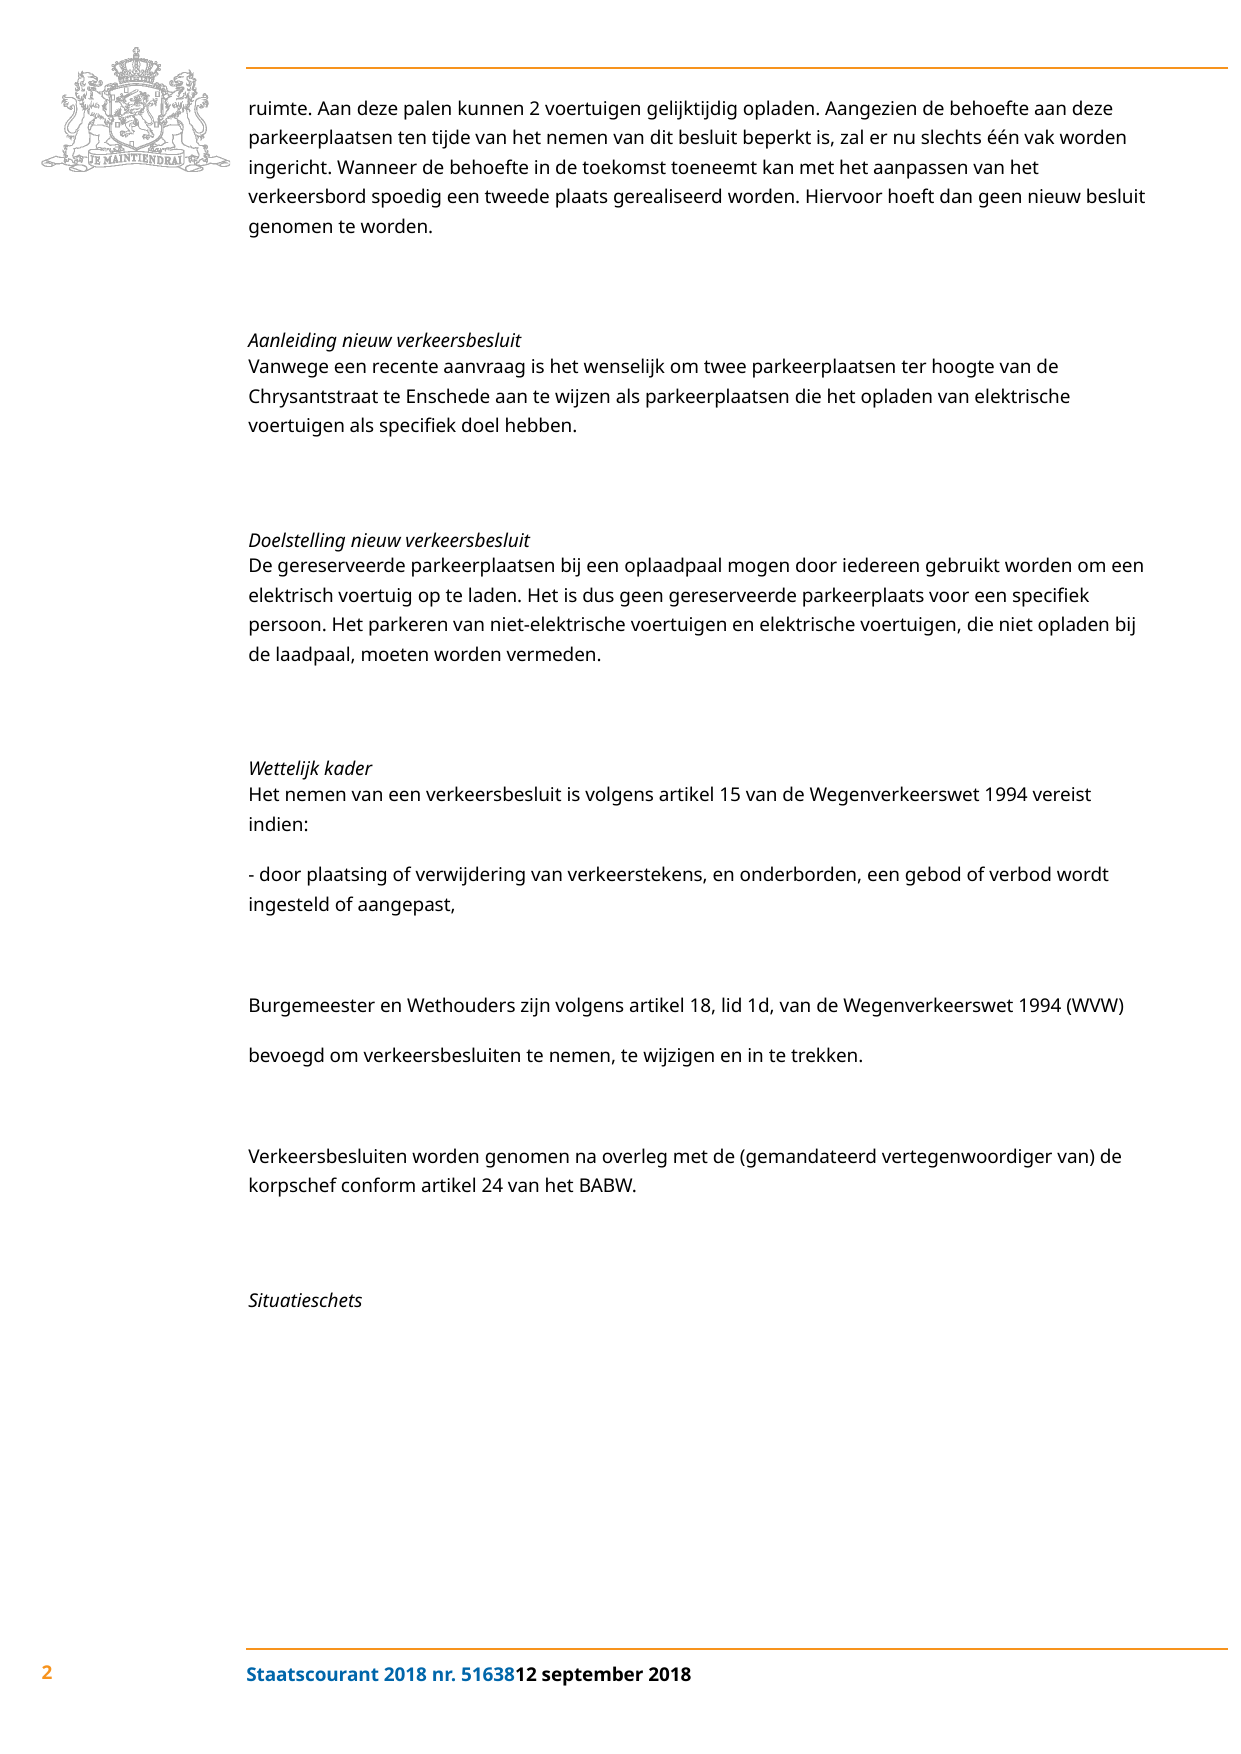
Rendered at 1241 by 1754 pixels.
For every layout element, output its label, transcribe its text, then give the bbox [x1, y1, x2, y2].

text Verkeersbesluiten worden genomen na overleg met de (gemandateerd vertegenwoordiger van) de korpschef conform artikel 24 van het BABW. [248, 1143, 1152, 1198]
text De gereserveerde parkeerplaatsen bij een oplaadpaal mogen door iedereen gebruikt worden om een elektrisch voertuig op te laden. Het is dus geen gereserveerde parkeerplaats voor een specifiek persoon. Het parkeren van niet-elektrische voertuigen en elektrische voertuigen, die niet opladen bij de laadpaal, moeten worden vermeden. [248, 552, 1152, 667]
text Situatieschets [248, 1287, 1152, 1313]
text Aanleiding nieuw verkeersbesluit [248, 327, 1152, 353]
text Vanwege een recente aanvraag is het wenselijk om twee parkeerplaatsen ter hoogte van de Chrysantstraat te Enschede aan te wijzen als parkeerplaatsen die het opladen van elektrische voertuigen als specifiek doel hebben. [248, 353, 1152, 438]
text ruimte. Aan deze palen kunnen 2 voertuigen gelijktijdig opladen. Aangezien de behoefte aan deze parkeerplaatsen ten tijde van het nemen van dit besluit beperkt is, zal er nu slechts één vak worden ingericht. Wanneer de behoefte in de toekomst toeneemt kan met het aanpassen van het verkeersbord spoedig een tweede plaats gerealiseerd worden. Hiervoor hoeft dan geen nieuw besluit genomen te worden. [248, 95, 1152, 239]
text Doelstelling nieuw verkeersbesluit [248, 527, 1152, 552]
text bevoegd om verkeersbesluiten te nemen, te wijzigen en in te trekken. [248, 1042, 1152, 1068]
text Het nemen van een verkeersbesluit is volgens artikel 15 van de Wegenverkeerswet 1994 vereist indien: [248, 781, 1152, 837]
picture [41, 47, 231, 172]
text Wettelijk kader [248, 756, 1152, 781]
text Burgemeester en Wethouders zijn volgens artikel 18, lid 1d, van de Wegenverkeerswet 1994 (WVW) [248, 992, 1152, 1017]
text - door plaatsing of verwijdering van verkeerstekens, en onderborden, een gebod of verbod wordt ingesteld of aangepast, [248, 861, 1152, 917]
